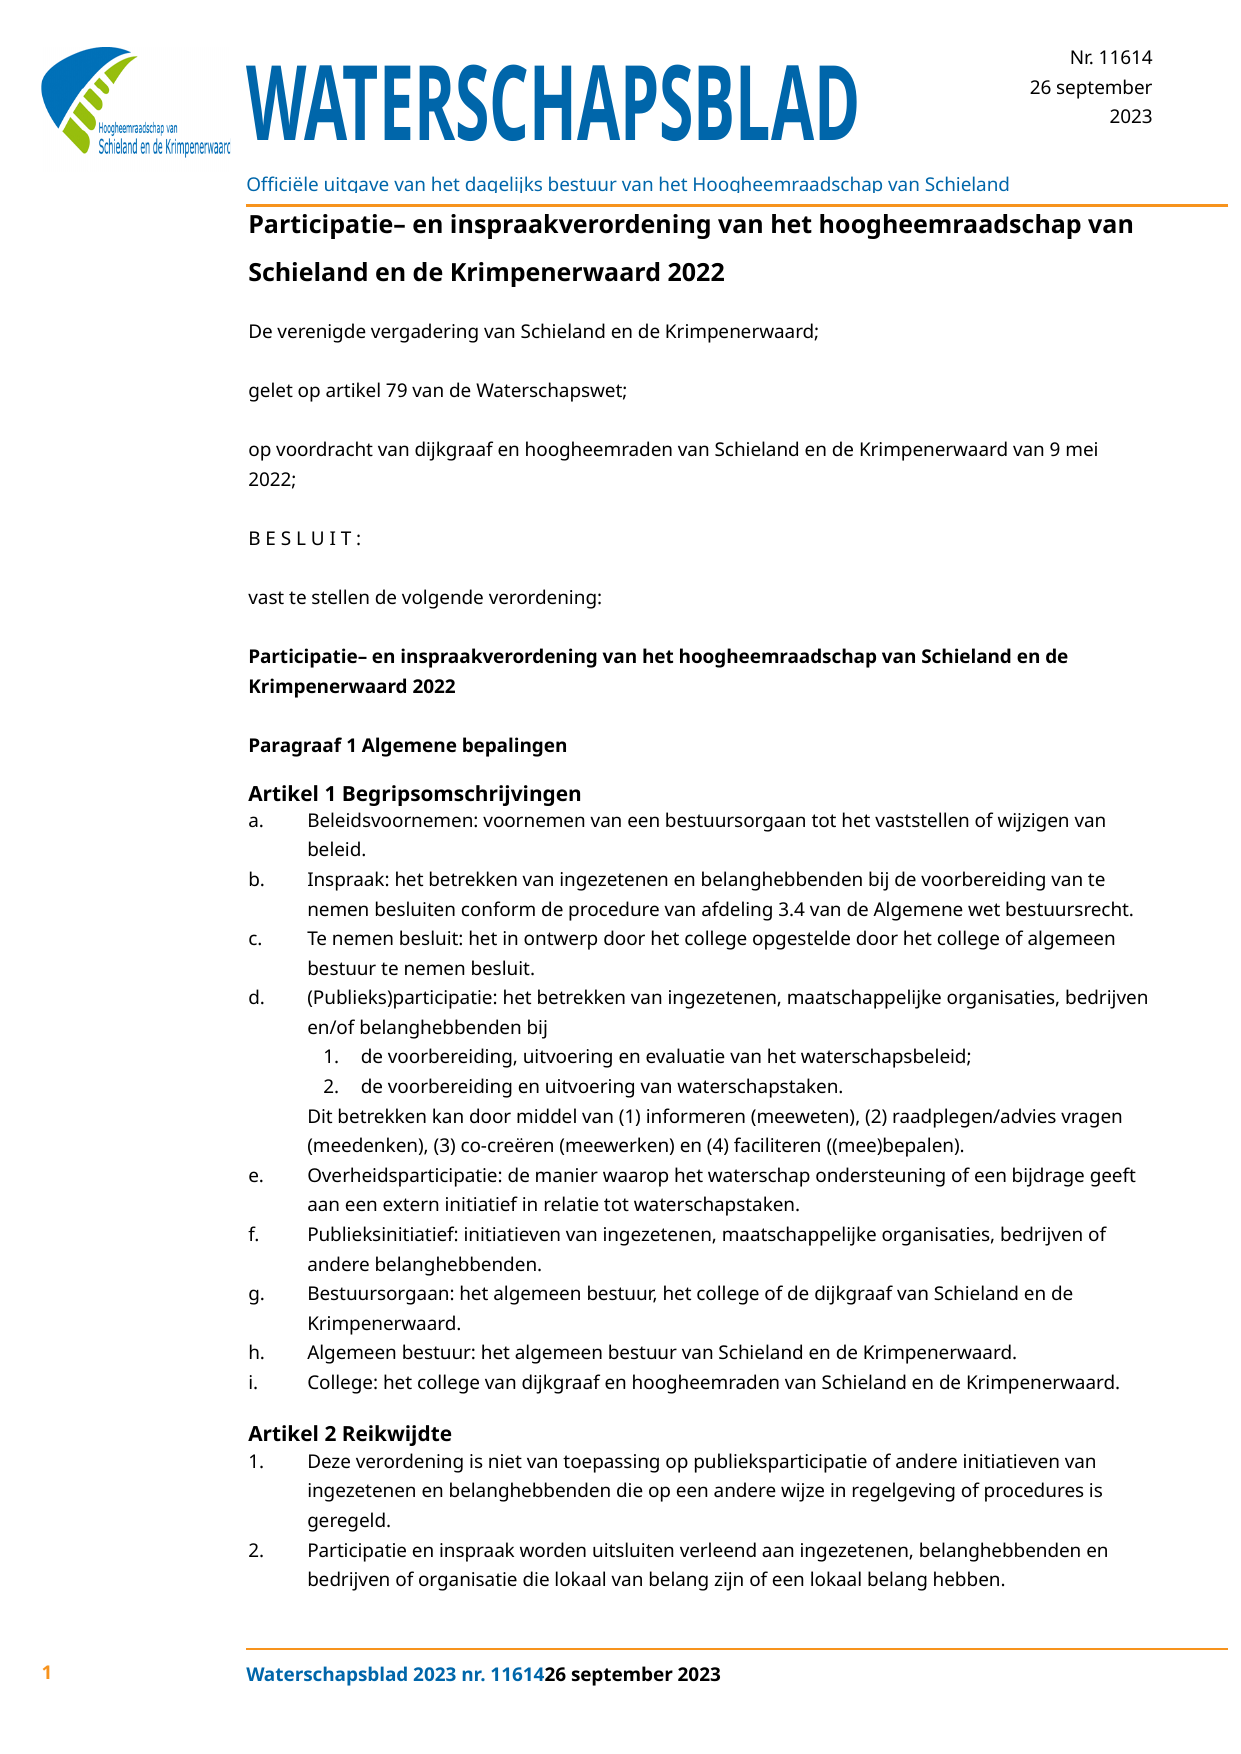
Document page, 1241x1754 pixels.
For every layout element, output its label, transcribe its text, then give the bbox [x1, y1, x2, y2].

list Overheidsparticipatie: de manier waarop het waterschap ondersteuning of een bijdrage geeft aan een extern initiatief in relatie tot waterschapstaken. [248, 1162, 1152, 1217]
list de voorbereiding en uitvoering van waterschapstaken. [323, 1073, 1152, 1099]
text Artikel 2 Reikwijdte [248, 1419, 1152, 1448]
list College: het college van dijkgraaf en hoogheemraden van Schieland en de Krimpenerwaard. [248, 1369, 1152, 1395]
list (Publieks)participatie: het betrekken van ingezetenen, maatschappelijke organisaties, bedrijven en/of belanghebbenden bij [248, 984, 1152, 1040]
list Beleidsvoornemen: voornemen van een bestuursorgaan tot het vaststellen of wijzigen van beleid. [248, 807, 1152, 862]
text De verenigde vergadering van Schieland en de Krimpenerwaard; [248, 318, 1152, 344]
text B E S L U I T : [248, 525, 1152, 551]
list Dit betrekken kan door middel van (1) informeren (meeweten), (2) raadplegen/advies vragen (meedenken), (3) co-creëren (meewerken) en (4) faciliteren ((mee)bepalen). [248, 1103, 1152, 1158]
list de voorbereiding, uitvoering en evaluatie van het waterschapsbeleid; [323, 1044, 1152, 1069]
list Algemeen bestuur: het algemeen bestuur van Schieland en de Krimpenerwaard. [248, 1339, 1152, 1365]
text vast te stellen de volgende verordening: [248, 584, 1152, 610]
text Participatie– en inspraakverordening van het hoogheemraadschap van Schieland en de Krimpenerwaard 2022 [248, 643, 1152, 699]
list Deze verordening is niet van toepassing op publieksparticipatie of andere initiatieven van ingezetenen en belanghebbenden die op een andere wijze in regelgeving of procedures is geregeld. [248, 1448, 1152, 1533]
picture [41, 47, 231, 172]
list Te nemen besluit: het in ontwerp door het college opgestelde door het college of algemeen bestuur te nemen besluit. [248, 925, 1152, 981]
text Artikel 1 Begripsomschrijvingen [248, 779, 1152, 807]
text Participatie– en inspraakverordening van het hoogheemraadschap van Schieland en de Krimpenerwaard 2022 [248, 207, 1152, 288]
list Publieksinitiatief: initiatieven van ingezetenen, maatschappelijke organisaties, bedrijven of andere belanghebbenden. [248, 1221, 1152, 1277]
text op voordracht van dijkgraaf en hoogheemraden van Schieland en de Krimpenerwaard van 9 mei 2022; [248, 436, 1152, 492]
text Paragraaf 1 Algemene bepalingen [248, 732, 1152, 758]
text gelet op artikel 79 van de Waterschapswet; [248, 377, 1152, 403]
list Inspraak: het betrekken van ingezetenen en belanghebbenden bij de voorbereiding van te nemen besluiten conform de procedure van afdeling 3.4 van de Algemene wet bestuursrecht. [248, 866, 1152, 922]
list Bestuursorgaan: het algemeen bestuur, het college of de dijkgraaf van Schieland en de Krimpenerwaard. [248, 1280, 1152, 1336]
list Participatie en inspraak worden uitsluiten verleend aan ingezetenen, belanghebbenden en bedrijven of organisatie die lokaal van belang zijn of een lokaal belang hebben. [248, 1537, 1152, 1592]
